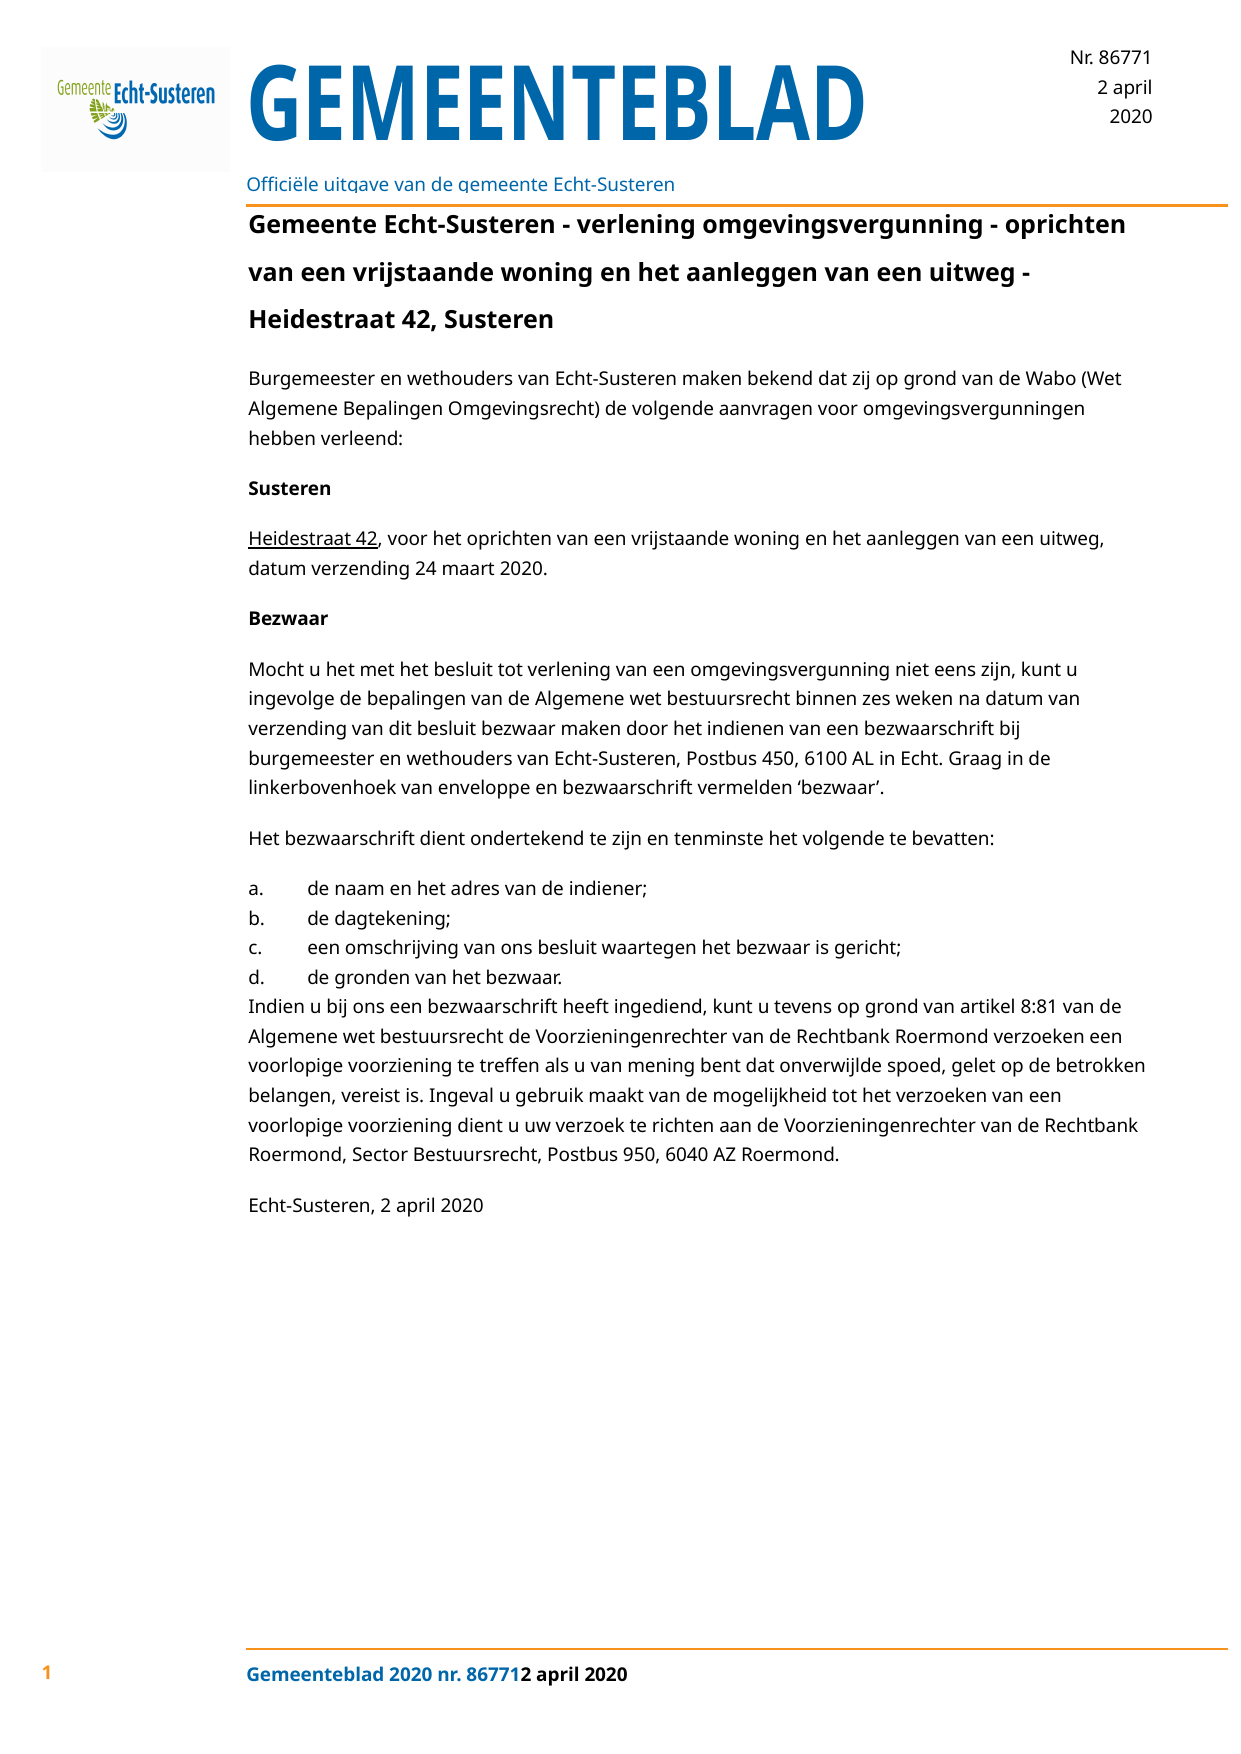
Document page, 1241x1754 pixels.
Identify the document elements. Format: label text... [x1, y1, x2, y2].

list de gronden van het bezwaar. [248, 964, 1152, 989]
list de dagtekening; [248, 905, 1152, 930]
text Het bezwaarschrift dient ondertekend te zijn en tenminste het volgende te bevatten: [248, 825, 1152, 850]
text Mocht u het met het besluit tot verlening van een omgevingsvergunning niet eens zijn, kunt u ingevolge de bepalingen van de Algemene wet bestuursrecht binnen zes weken na datum van verzending van dit besluit bezwaar maken door het indienen van een bezwaarschrift bij burgemeester en wethouders van Echt-Susteren, Postbus 450, 6100 AL in Echt. Graag in de linkerbovenhoek van enveloppe en bezwaarschrift vermelden ‘bezwaar’. [248, 656, 1152, 800]
text Echt-Susteren, 2 april 2020 [248, 1192, 1152, 1217]
text Susteren [248, 475, 1152, 501]
text Indien u bij ons een bezwaarschrift heeft ingediend, kunt u tevens op grond van artikel 8:81 van de Algemene wet bestuursrecht de Voorzieningenrechter van de Rechtbank Roermond verzoeken een voorlopige voorziening te treffen als u van mening bent dat onverwijlde spoed, gelet op de betrokken belangen, vereist is. Ingeval u gebruik maakt van de mogelijkheid tot het verzoeken van een voorlopige voorziening dient u uw verzoek te richten aan de Voorzieningenrechter van de Rechtbank Roermond, Sector Bestuursrecht, Postbus 950, 6040 AZ Roermond. [248, 993, 1152, 1167]
text Heidestraat 42, voor het oprichten van een vrijstaande woning en het aanleggen van een uitweg, datum verzending 24 maart 2020. [248, 526, 1152, 581]
text Gemeente Echt-Susteren - verlening omgevingsvergunning - oprichten van een vrijstaande woning en het aanleggen van een uitweg - Heidestraat 42, Susteren [248, 207, 1152, 336]
list een omschrijving van ons besluit waartegen het bezwaar is gericht; [248, 934, 1152, 960]
text Bezwaar [248, 606, 1152, 631]
text Burgemeester en wethouders van Echt-Susteren maken bekend dat zij op grond van de Wabo (Wet Algemene Bepalingen Omgevingsrecht) de volgende aanvragen voor omgevingsvergunningen hebben verleend: [248, 366, 1152, 450]
list de naam en het adres van de indiener; [248, 875, 1152, 901]
picture [41, 47, 231, 172]
